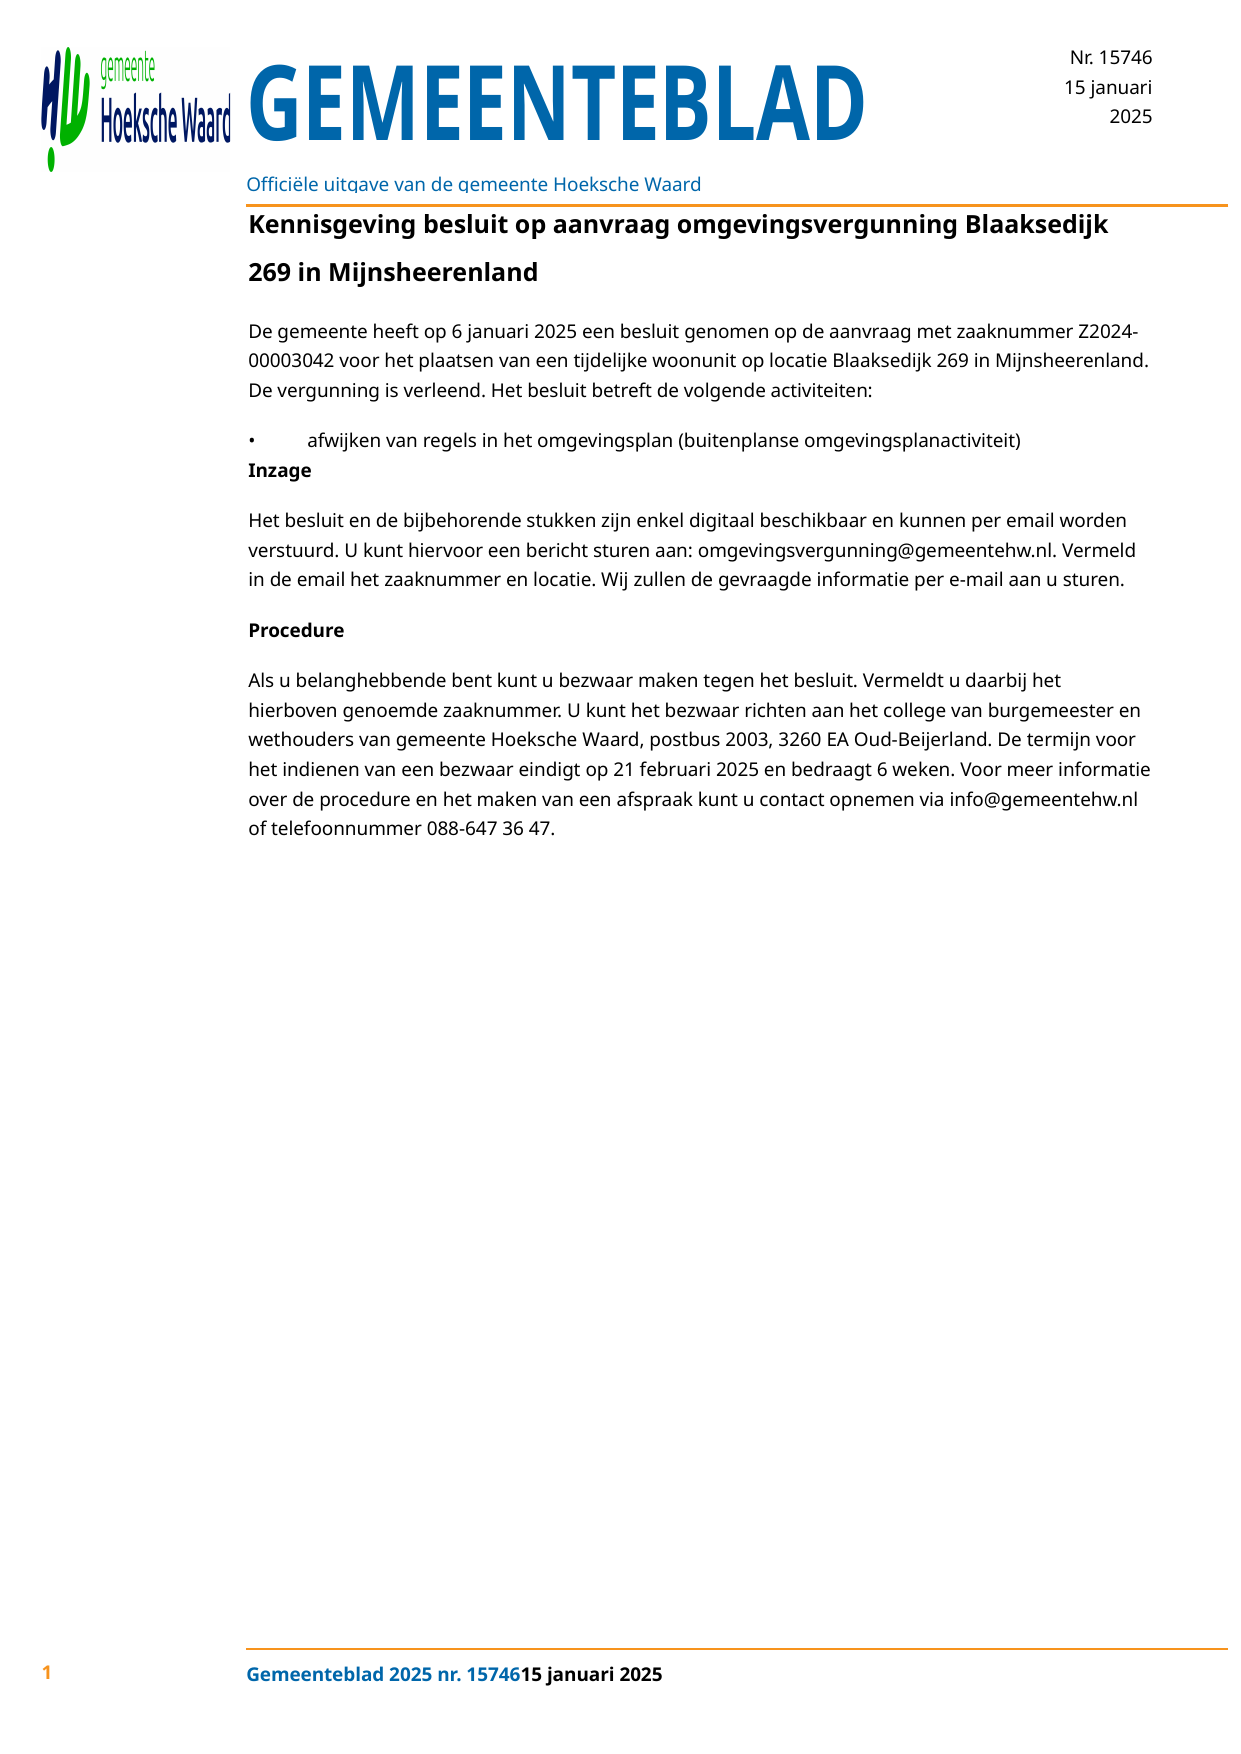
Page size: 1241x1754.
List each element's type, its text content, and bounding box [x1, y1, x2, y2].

text Inzage [248, 457, 1152, 483]
text Als u belanghebbende bent kunt u bezwaar maken tegen het besluit. Vermeldt u daarbij het hierboven genoemde zaaknummer. U kunt het bezwaar richten aan het college van burgemeester en wethouders van gemeente Hoeksche Waard, postbus 2003, 3260 EA Oud-Beijerland. De termijn voor het indienen van een bezwaar eindigt op 21 februari 2025 en bedraagt 6 weken. Voor meer informatie over de procedure en het maken van een afspraak kunt u contact opnemen via info@gemeentehw.nl of telefoonnummer 088-647 36 47. [248, 667, 1152, 841]
text Kennisgeving besluit op aanvraag omgevingsvergunning Blaaksedijk 269 in Mijnsheerenland [248, 207, 1152, 288]
picture [41, 47, 231, 172]
text Procedure [248, 617, 1152, 643]
list afwijken van regels in het omgevingsplan (buitenplanse omgevingsplanactiviteit) [248, 427, 1152, 453]
text De gemeente heeft op 6 januari 2025 een besluit genomen op de aanvraag met zaaknummer Z2024-00003042 voor het plaatsen van een tijdelijke woonunit op locatie Blaaksedijk 269 in Mijnsheerenland. De vergunning is verleend. Het besluit betreft de volgende activiteiten: [248, 318, 1152, 403]
text Het besluit en de bijbehorende stukken zijn enkel digitaal beschikbaar en kunnen per email worden verstuurd. U kunt hiervoor een bericht sturen aan: omgevingsvergunning@gemeentehw.nl. Vermeld in de email het zaaknummer en locatie. Wij zullen de gevraagde informatie per e-mail aan u sturen. [248, 507, 1152, 592]
